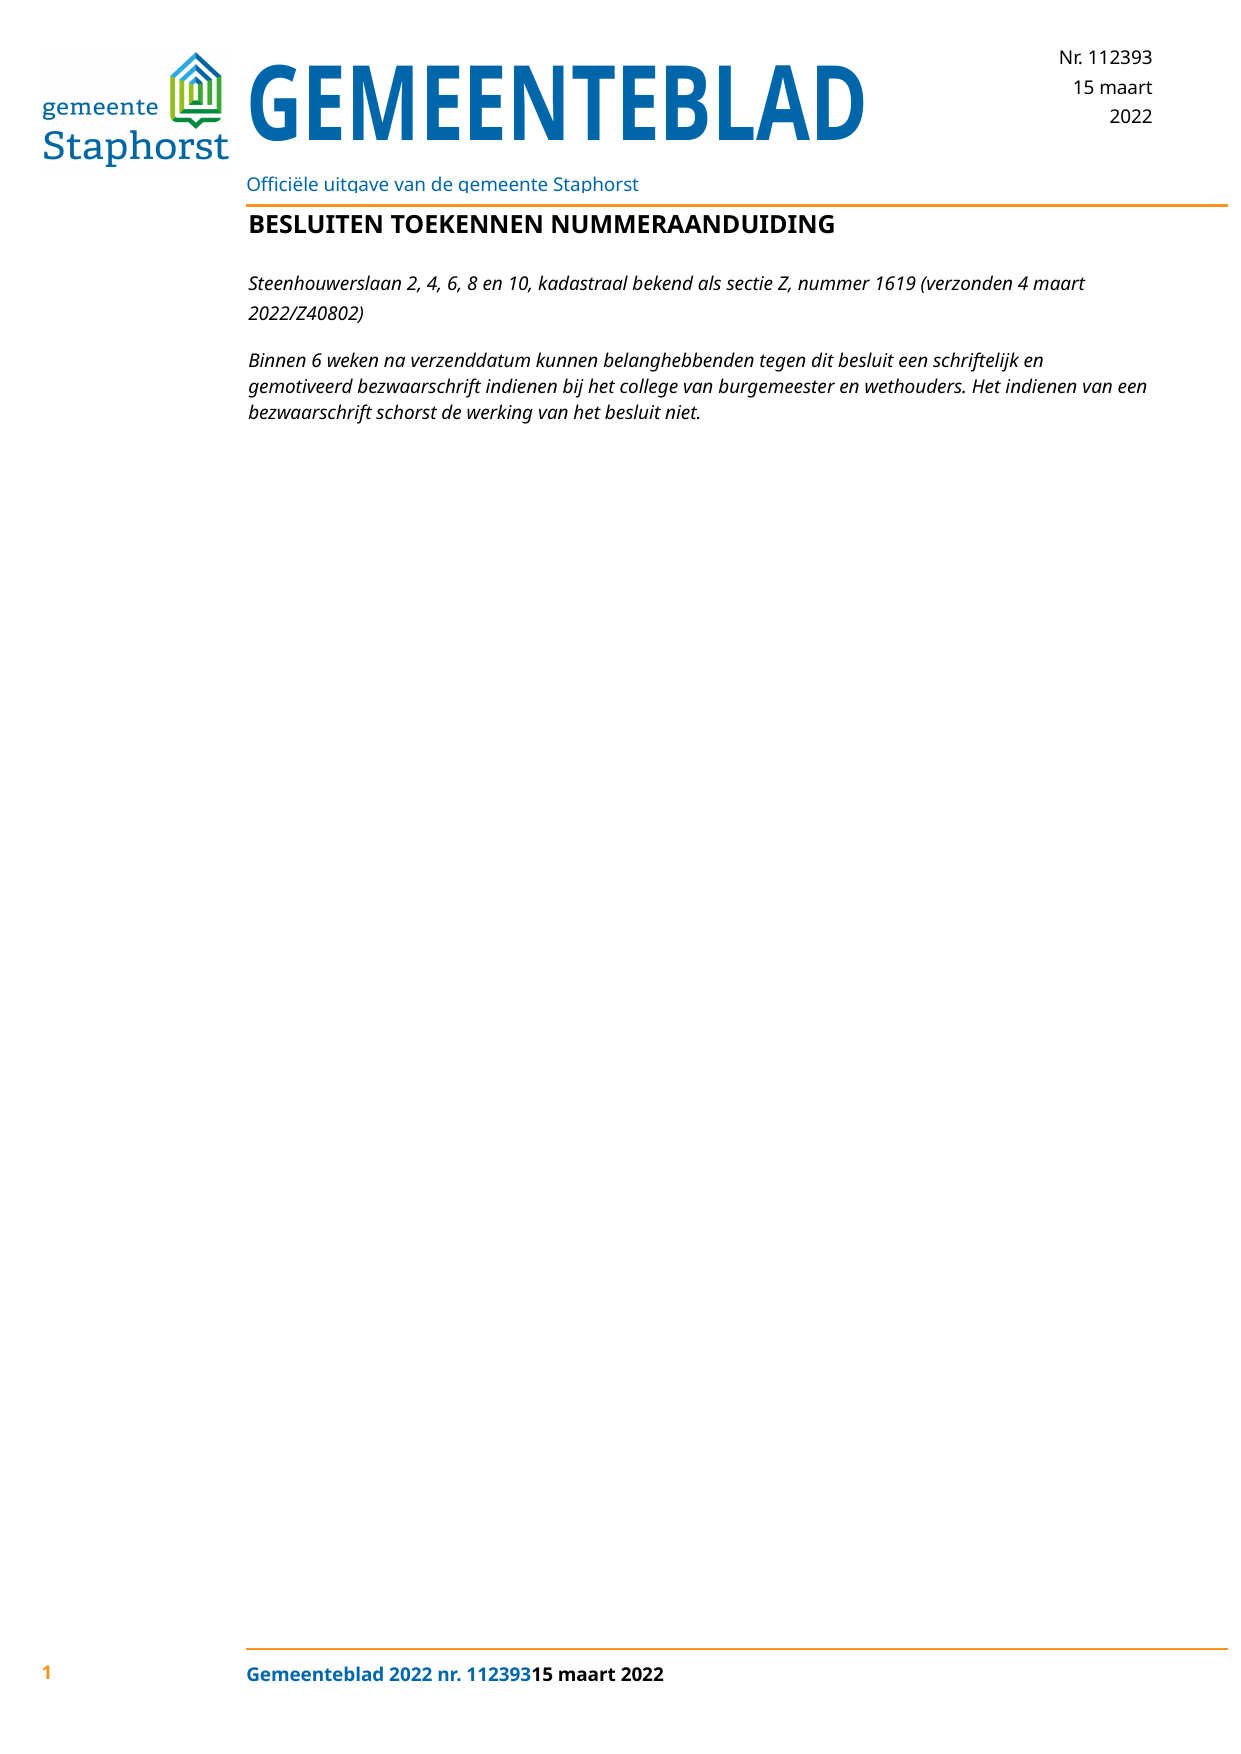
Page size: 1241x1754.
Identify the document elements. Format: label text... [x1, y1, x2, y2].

text Steenhouwerslaan 2, 4, 6, 8 en 10, kadastraal bekend als sectie Z, nummer 1619 (verzonden 4 maart 2022/Z40802) [248, 270, 1152, 326]
text Binnen 6 weken na verzenddatum kunnen belanghebbenden tegen dit besluit een schriftelijk en gemotiveerd bezwaarschrift indienen bij het college van burgemeester en wethouders. Het indienen van een bezwaarschrift schorst de werking van het besluit niet. [248, 348, 1152, 425]
text BESLUITEN TOEKENNEN NUMMERAANDUIDING [248, 207, 1152, 241]
picture [41, 47, 231, 172]
